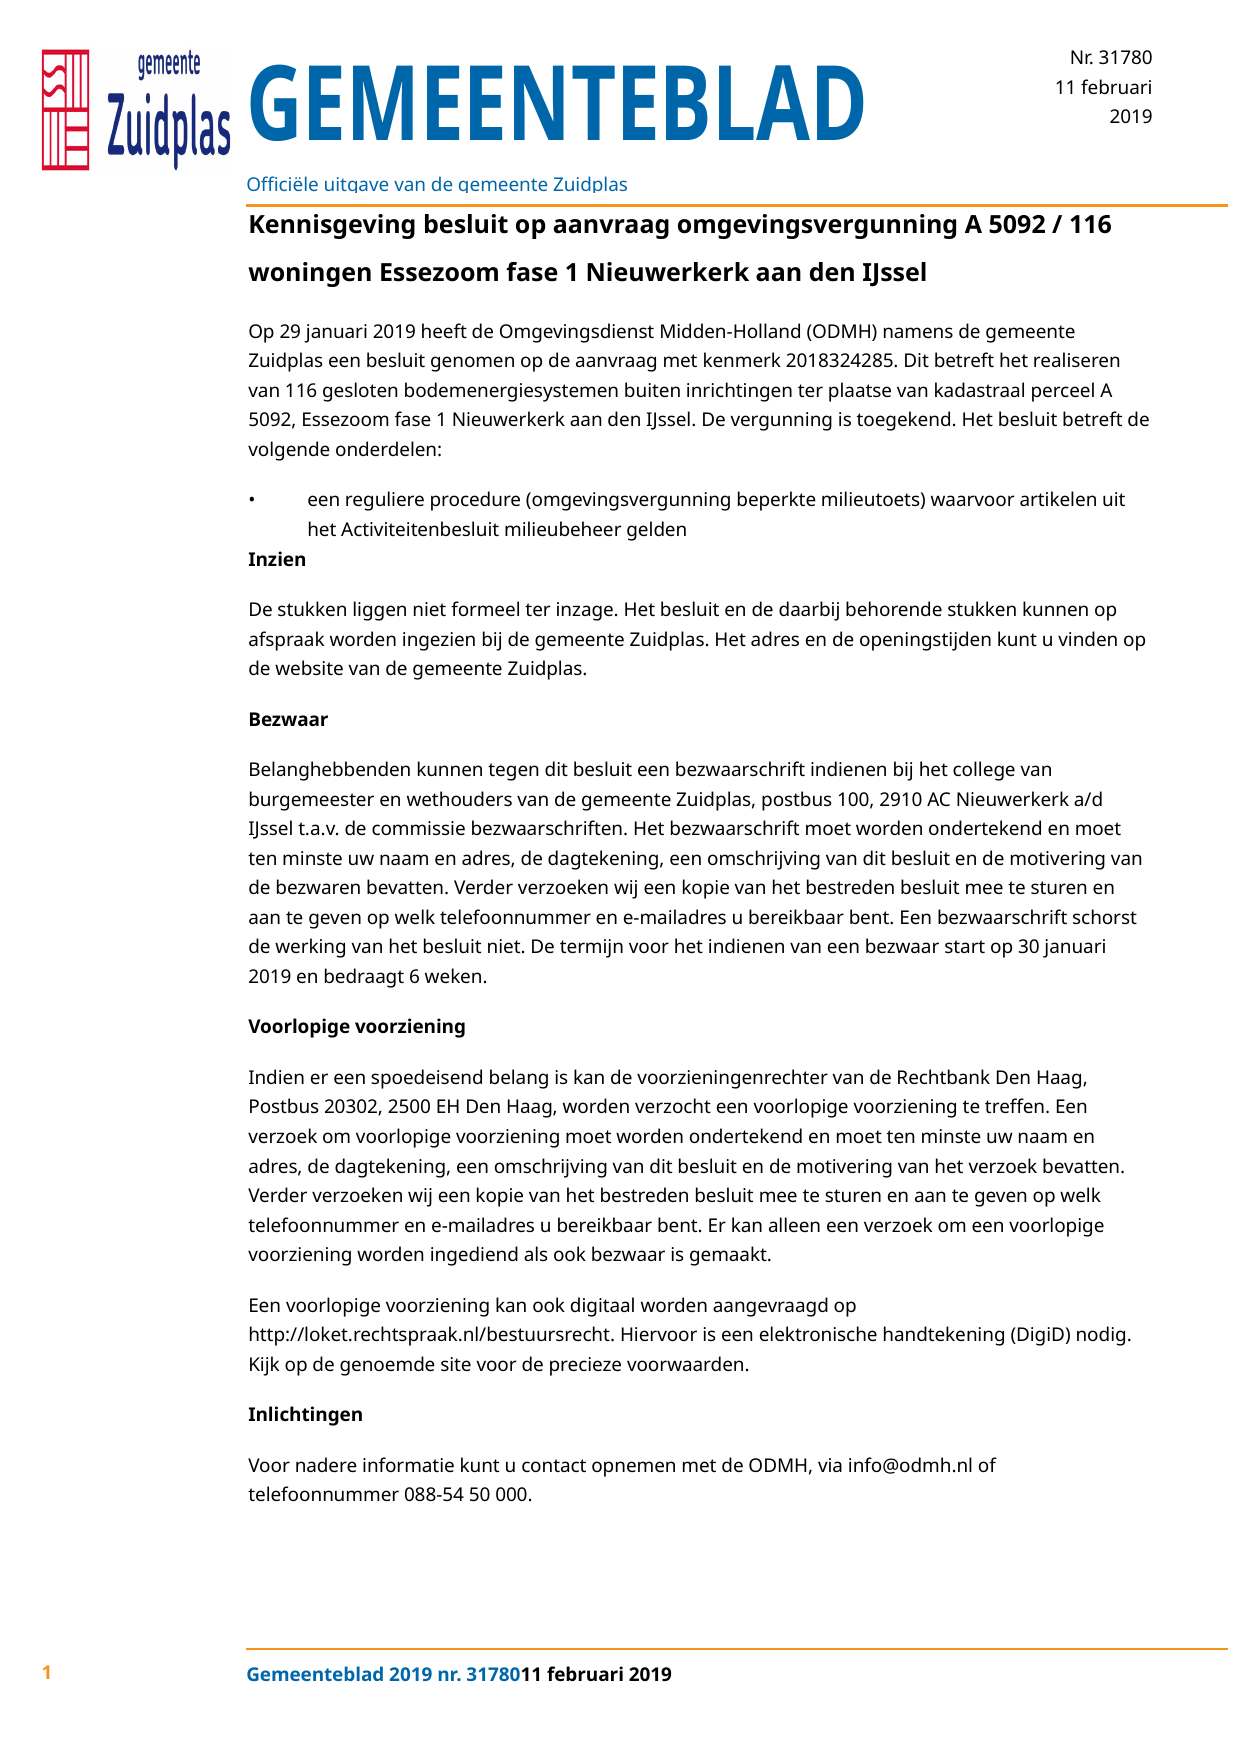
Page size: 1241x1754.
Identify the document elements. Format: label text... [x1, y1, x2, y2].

text De stukken liggen niet formeel ter inzage. Het besluit en de daarbij behorende stukken kunnen op afspraak worden ingezien bij de gemeente Zuidplas. Het adres en de openingstijden kunt u vinden op de website van de gemeente Zuidplas. [248, 596, 1152, 681]
list een reguliere procedure (omgevingsvergunning beperkte milieutoets) waarvoor artikelen uit het Activiteitenbesluit milieubeheer gelden [248, 487, 1152, 542]
text Voor nadere informatie kunt u contact opnemen met de ODMH, via info@odmh.nl of telefoonnummer 088-54 50 000. [248, 1452, 1152, 1507]
text Inlichtingen [248, 1402, 1152, 1427]
picture [41, 47, 231, 172]
text Op 29 januari 2019 heeft de Omgevingsdienst Midden-Holland (ODMH) namens de gemeente Zuidplas een besluit genomen op de aanvraag met kenmerk 2018324285. Dit betreft het realiseren van 116 gesloten bodemenergiesystemen buiten inrichtingen ter plaatse van kadastraal perceel A 5092, Essezoom fase 1 Nieuwerkerk aan den IJssel. De vergunning is toegekend. Het besluit betreft de volgende onderdelen: [248, 318, 1152, 462]
text Kennisgeving besluit op aanvraag omgevingsvergunning A 5092 / 116 woningen Essezoom fase 1 Nieuwerkerk aan den IJssel [248, 207, 1152, 288]
text Indien er een spoedeisend belang is kan de voorzieningenrechter van de Rechtbank Den Haag, Postbus 20302, 2500 EH Den Haag, worden verzocht een voorlopige voorziening te treffen. Een verzoek om voorlopige voorziening moet worden ondertekend en moet ten minste uw naam en adres, de dagtekening, een omschrijving van dit besluit en de motivering van het verzoek bevatten. Verder verzoeken wij een kopie van het bestreden besluit mee te sturen en aan te geven op welk telefoonnummer en e-mailadres u bereikbaar bent. Er kan alleen een verzoek om een voorlopige voorziening worden ingediend als ook bezwaar is gemaakt. [248, 1064, 1152, 1267]
text Bezwaar [248, 706, 1152, 732]
text Belanghebbenden kunnen tegen dit besluit een bezwaarschrift indienen bij het college van burgemeester en wethouders van de gemeente Zuidplas, postbus 100, 2910 AC Nieuwerkerk a/d IJssel t.a.v. de commissie bezwaarschriften. Het bezwaarschrift moet worden ondertekend en moet ten minste uw naam en adres, de dagtekening, een omschrijving van dit besluit en de motivering van de bezwaren bevatten. Verder verzoeken wij een kopie van het bestreden besluit mee te sturen en aan te geven op welk telefoonnummer en e-mailadres u bereikbaar bent. Een bezwaarschrift schorst de werking van het besluit niet. De termijn voor het indienen van een bezwaar start op 30 januari 2019 en bedraagt 6 weken. [248, 756, 1152, 989]
text Voorlopige voorziening [248, 1014, 1152, 1039]
text Een voorlopige voorziening kan ook digitaal worden aangevraagd op http://loket.rechtspraak.nl/bestuursrecht. Hiervoor is een elektronische handtekening (DigiD) nodig. Kijk op de genoemde site voor de precieze voorwaarden. [248, 1292, 1152, 1377]
text Inzien [248, 546, 1152, 572]
